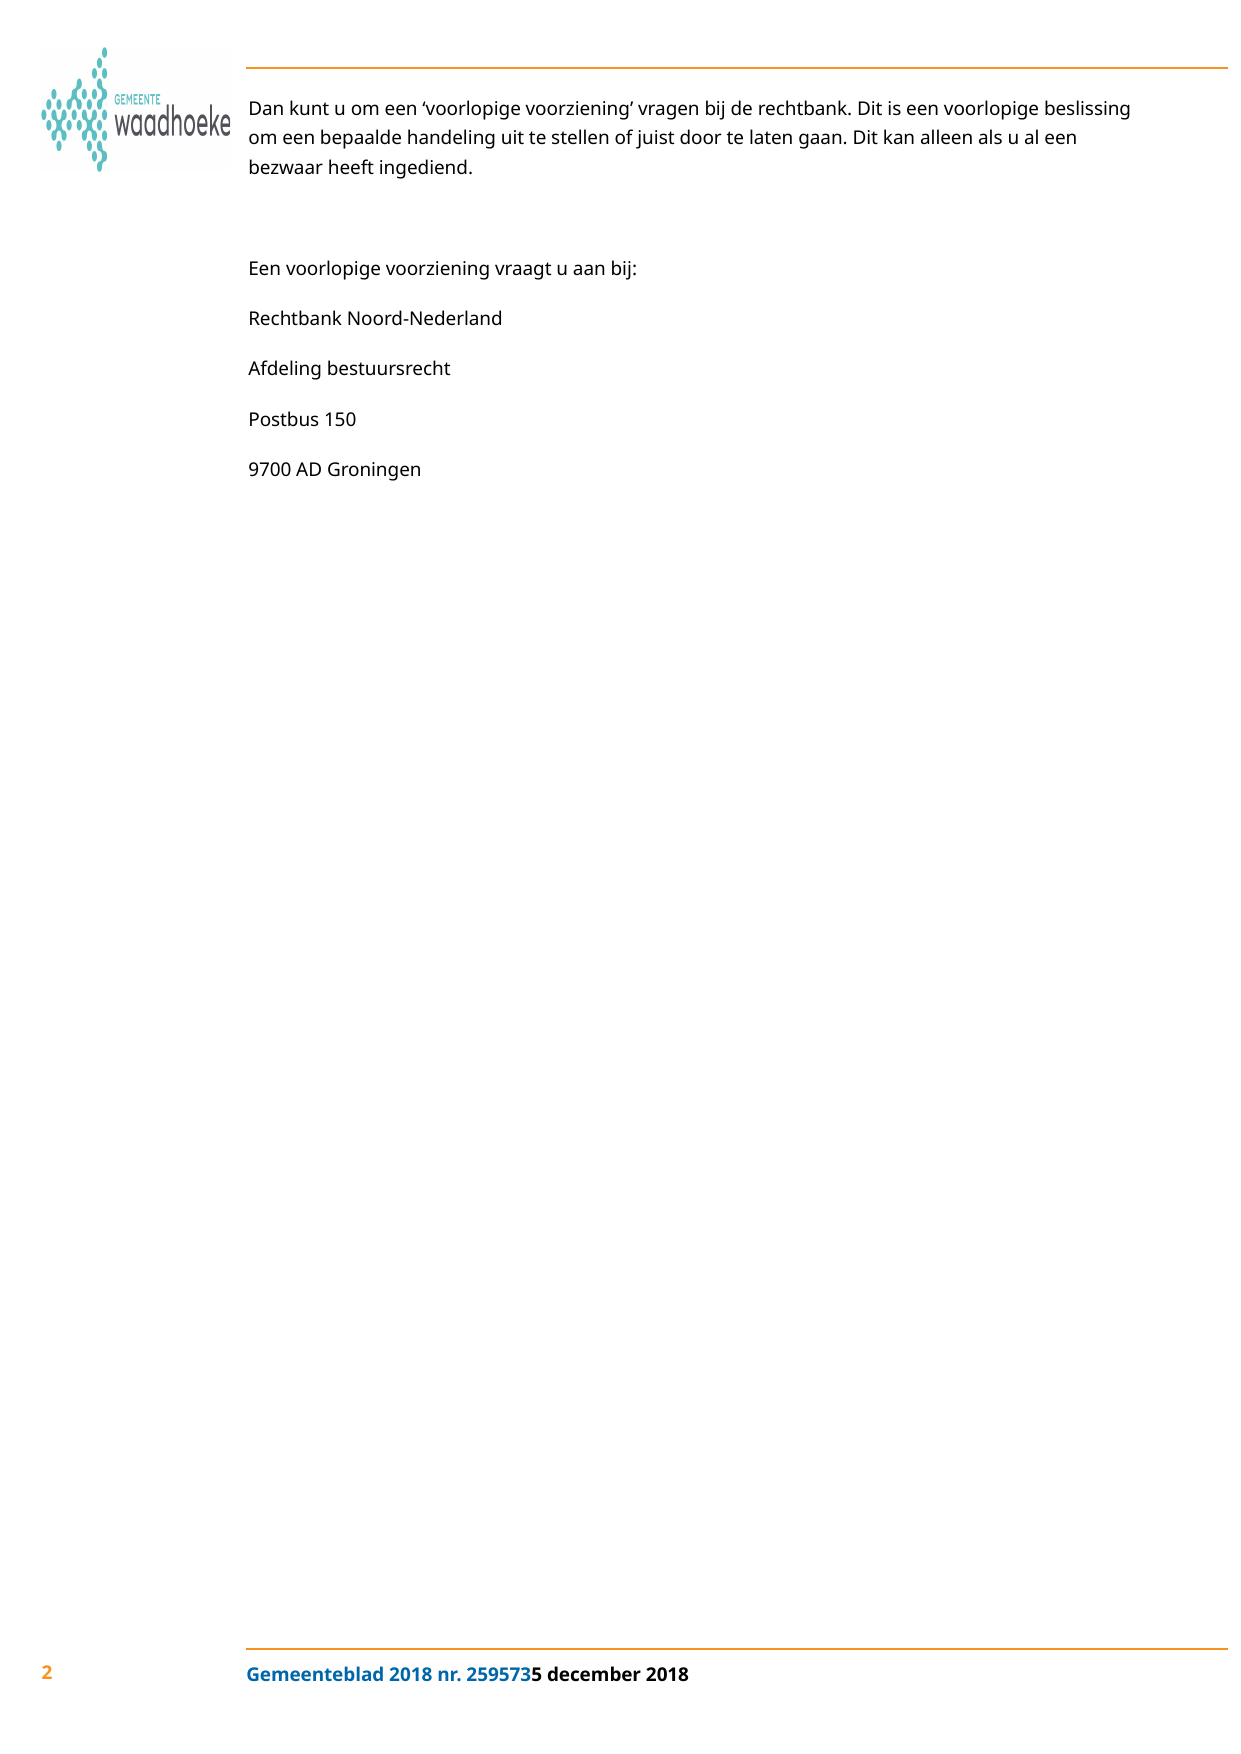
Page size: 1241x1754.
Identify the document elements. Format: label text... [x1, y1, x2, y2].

text Afdeling bestuursrecht [248, 356, 1152, 381]
text 9700 AD Groningen [248, 456, 1152, 482]
text Een voorlopige voorziening vraagt u aan bij: [248, 255, 1152, 281]
text Rechtbank Noord-Nederland [248, 305, 1152, 331]
text Dan kunt u om een ‘voorlopige voorziening’ vragen bij de rechtbank. Dit is een voorlopige beslissing om een bepaalde handeling uit te stellen of juist door te laten gaan. Dit kan alleen als u al een bezwaar heeft ingediend. [248, 95, 1152, 180]
text Postbus 150 [248, 406, 1152, 432]
picture [41, 47, 231, 172]
